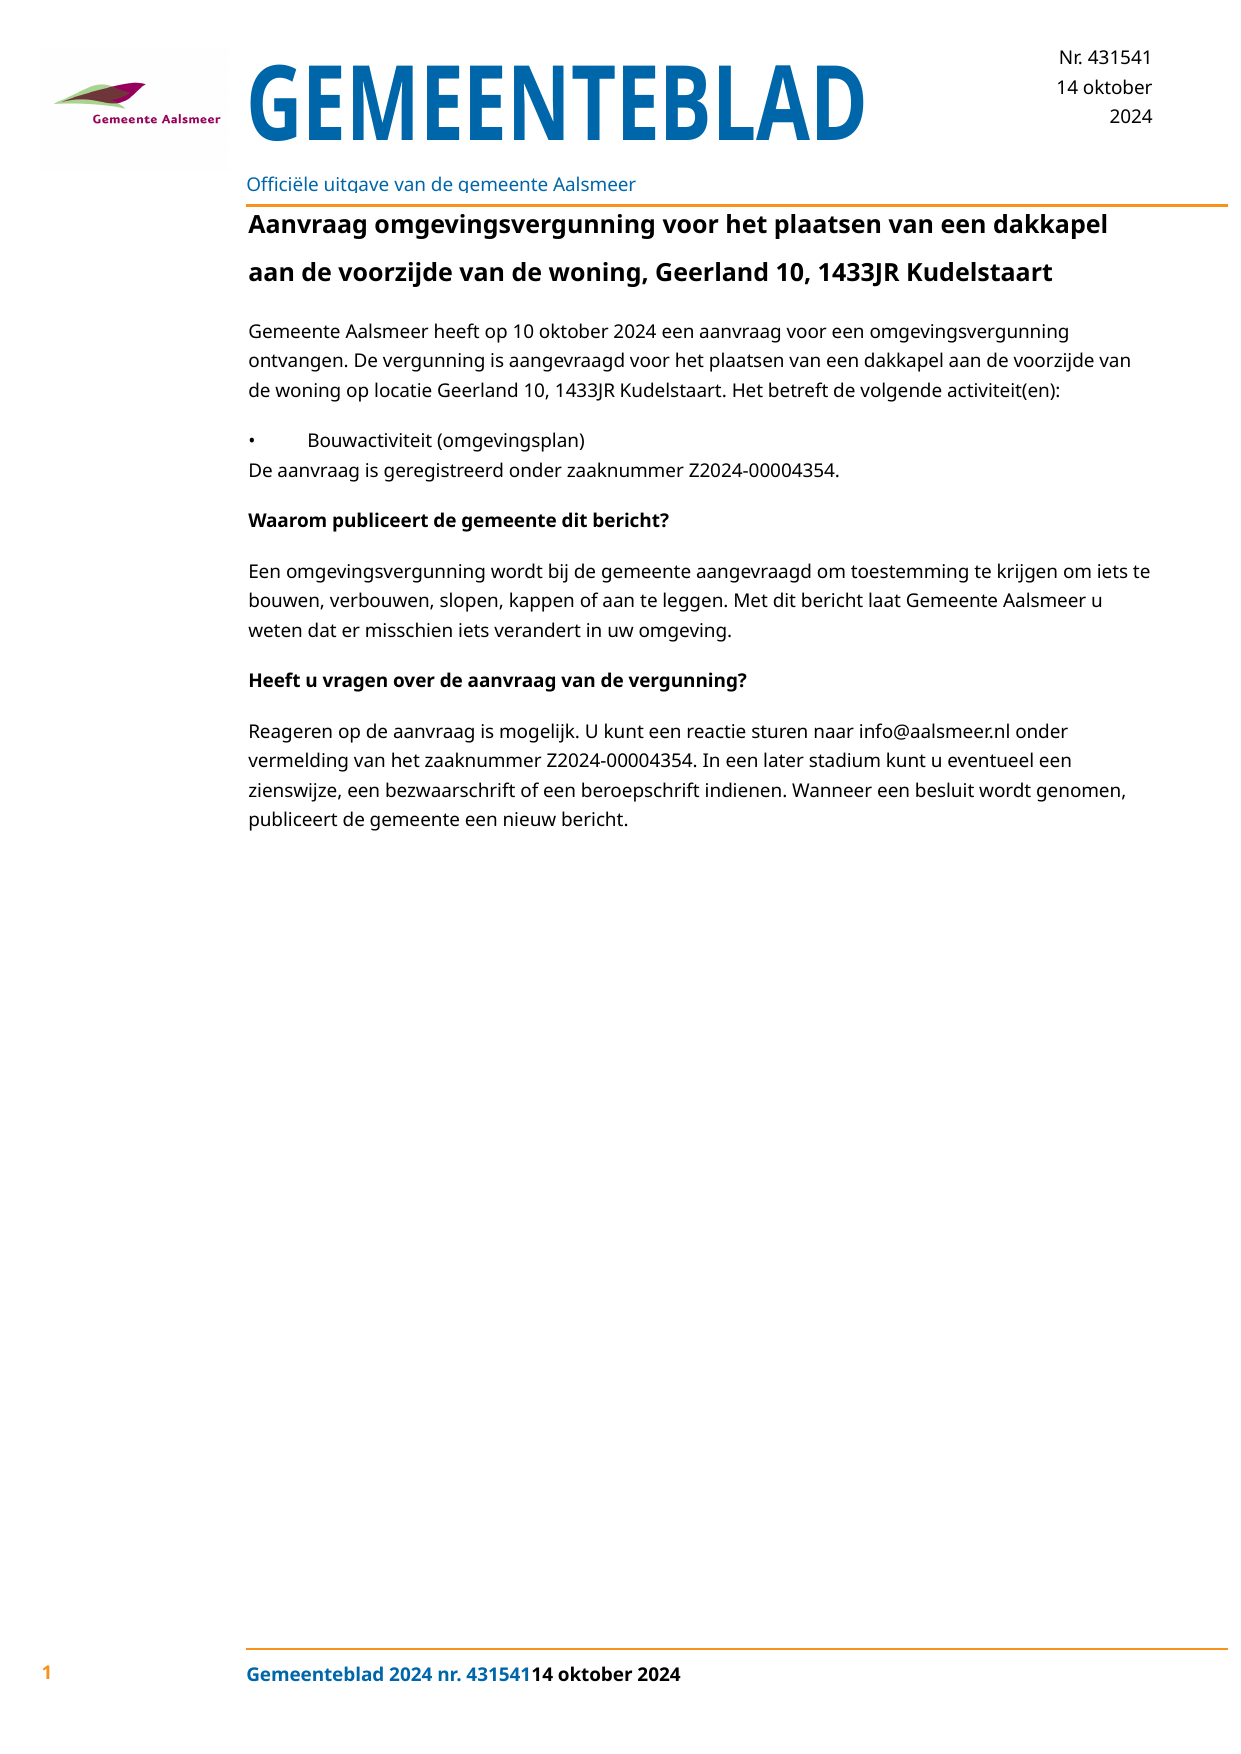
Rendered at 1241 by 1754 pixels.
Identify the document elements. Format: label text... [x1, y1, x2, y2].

list Bouwactiviteit (omgevingsplan) [248, 427, 1152, 453]
text Reageren op de aanvraag is mogelijk. U kunt een reactie sturen naar info@aalsmeer.nl onder vermelding van het zaaknummer Z2024-00004354. In een later stadium kunt u eventueel een zienswijze, een bezwaarschrift of een beroepschrift indienen. Wanneer een besluit wordt genomen, publiceert de gemeente een nieuw bericht. [248, 718, 1152, 832]
text De aanvraag is geregistreerd onder zaaknummer Z2024-00004354. [248, 457, 1152, 483]
text Heeft u vragen over de aanvraag van de vergunning? [248, 667, 1152, 693]
text Aanvraag omgevingsvergunning voor het plaatsen van een dakkapel aan de voorzijde van de woning, Geerland 10, 1433JR Kudelstaart [248, 207, 1152, 288]
text Waarom publiceert de gemeente dit bericht? [248, 507, 1152, 533]
text Gemeente Aalsmeer heeft op 10 oktober 2024 een aanvraag voor een omgevingsvergunning ontvangen. De vergunning is aangevraagd voor het plaatsen van een dakkapel aan de voorzijde van de woning op locatie Geerland 10, 1433JR Kudelstaart. Het betreft de volgende activiteit(en): [248, 318, 1152, 403]
text Een omgevingsvergunning wordt bij de gemeente aangevraagd om toestemming te krijgen om iets te bouwen, verbouwen, slopen, kappen of aan te leggen. Met dit bericht laat Gemeente Aalsmeer u weten dat er misschien iets verandert in uw omgeving. [248, 558, 1152, 643]
picture [41, 47, 231, 172]
